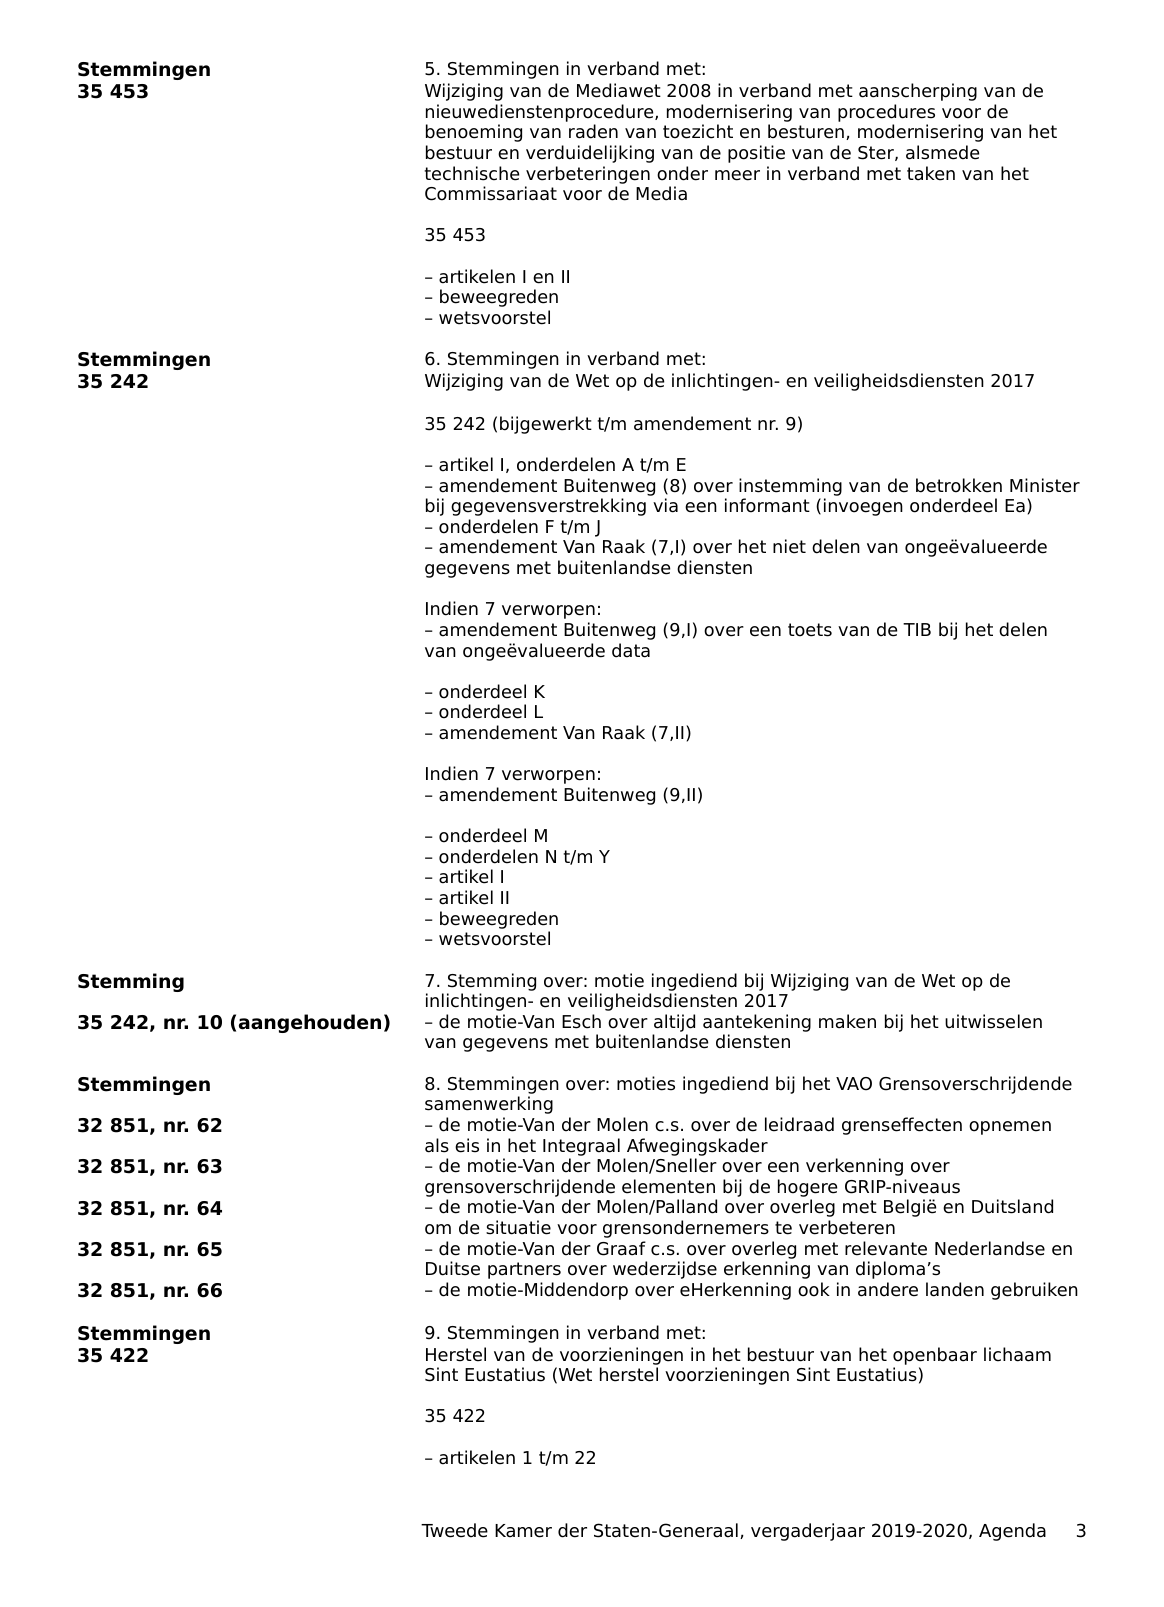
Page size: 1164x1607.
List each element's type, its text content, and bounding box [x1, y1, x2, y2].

table_cell [77, 393, 401, 414]
table_cell [401, 744, 418, 764]
table_cell [418, 806, 1087, 826]
table_cell [401, 538, 418, 579]
table_cell – de motie-Van Esch over altijd aantekening maken bij het uitwisselen van gegevens met buitenlandse diensten [418, 1012, 1087, 1053]
table_cell [77, 455, 401, 476]
table_cell Herstel van de voorzieningen in het bestuur van het openbaar lichaam Sint Eustatius (Wet herstel voorzieningen Sint Eustatius) [418, 1345, 1087, 1386]
table_cell – amendement Van Raak (7,II) [418, 723, 1087, 744]
table_cell 32 851, nr. 65 [77, 1239, 401, 1280]
table_cell [401, 579, 418, 599]
table_cell [77, 434, 401, 455]
table_cell [401, 414, 418, 434]
table_cell Wijziging van de Wet op de inlichtingen- en veiligheidsdiensten 2017 [418, 371, 1087, 393]
table_cell [401, 929, 418, 950]
table_cell [401, 1448, 418, 1468]
table_cell [418, 579, 1087, 599]
table_cell [401, 661, 418, 682]
table_cell – beweegreden [418, 287, 1087, 308]
table_cell Indien 7 verworpen: [418, 764, 1087, 785]
table_cell 35 453 [418, 225, 1087, 246]
table_cell [418, 246, 1087, 267]
table_cell [77, 205, 401, 225]
table_cell [401, 1156, 418, 1197]
table_cell [77, 929, 401, 950]
table_cell [401, 599, 418, 620]
table_cell [401, 723, 418, 744]
table_cell Stemmingen [77, 59, 401, 81]
table_cell [77, 826, 401, 847]
table_cell 35 242 [77, 371, 401, 393]
table_cell 32 851, nr. 66 [77, 1280, 401, 1302]
table_cell 35 242, nr. 10 (aangehouden) [77, 1012, 401, 1053]
table_cell [401, 349, 418, 371]
table_cell [77, 1427, 401, 1448]
table_cell – amendement Van Raak (7,I) over het niet delen van ongeëvalueerde gegevens met buitenlandse diensten [418, 538, 1087, 579]
table_cell 8. Stemmingen over: moties ingediend bij het VAO Grensoverschrijdende samenwerking [418, 1074, 1087, 1115]
table_cell [401, 1427, 418, 1448]
table_cell [418, 744, 1087, 764]
table_cell 35 453 [77, 81, 401, 205]
table_cell – de motie-Van der Molen/Palland over overleg met België en Duitsland om de situatie voor grensondernemers te verbeteren [418, 1198, 1087, 1239]
table_cell 9. Stemmingen in verband met: [418, 1323, 1087, 1344]
table_cell [77, 785, 401, 806]
table_cell [401, 1198, 418, 1239]
table_cell 32 851, nr. 63 [77, 1156, 401, 1197]
table_cell [401, 806, 418, 826]
table_cell [401, 1115, 418, 1156]
table_cell [77, 329, 401, 349]
table_cell [401, 1012, 418, 1053]
table_cell [77, 579, 401, 599]
table_cell – wetsvoorstel [418, 308, 1087, 328]
table_cell [401, 868, 418, 888]
table_cell 35 422 [418, 1406, 1087, 1427]
table_cell [77, 1302, 401, 1323]
table_cell – onderdeel K [418, 682, 1087, 702]
table_cell [401, 205, 418, 225]
table_cell [77, 1448, 401, 1468]
table_cell [401, 703, 418, 723]
table_cell [401, 1239, 418, 1280]
table_cell [77, 806, 401, 826]
table_cell 32 851, nr. 62 [77, 1115, 401, 1156]
table_cell [77, 414, 401, 434]
table_cell – artikel I, onderdelen A t/m E [418, 455, 1087, 476]
table_cell [77, 661, 401, 682]
table_cell – onderdelen N t/m Y [418, 847, 1087, 867]
table_cell [418, 329, 1087, 349]
table_cell 35 422 [77, 1345, 401, 1386]
table_cell [401, 950, 418, 971]
table_cell [401, 1406, 418, 1427]
table_cell [401, 888, 418, 909]
table_cell [77, 620, 401, 661]
table_cell – beweegreden [418, 909, 1087, 929]
table_cell [401, 909, 418, 929]
table_cell [401, 1074, 418, 1115]
table_cell Wijziging van de Mediawet 2008 in verband met aanscherping van de nieuwedienstenprocedure, modernisering van procedures voor de benoeming van raden van toezicht en besturen, modernisering van het bestuur en verduidelijking van de positie van de Ster, alsmede technische verbeteringen onder meer in verband met taken van het Commissariaat voor de Media [418, 81, 1087, 205]
table_cell Stemmingen [77, 349, 401, 371]
table_cell – de motie-Van der Graaf c.s. over overleg met relevante Nederlandse en Duitse partners over wederzijdse erkenning van diploma’s [418, 1239, 1087, 1280]
table_cell [77, 744, 401, 764]
table_cell [401, 764, 418, 785]
table_cell [401, 308, 418, 328]
table_cell [401, 59, 418, 81]
table_cell 7. Stemming over: motie ingediend bij Wijziging van de Wet op de inlichtingen- en veiligheidsdiensten 2017 [418, 971, 1087, 1012]
table_cell [77, 308, 401, 328]
table_cell – wetsvoorstel [418, 929, 1087, 950]
table_cell [401, 517, 418, 537]
table_cell [77, 764, 401, 785]
table_cell [77, 1386, 401, 1406]
table_cell [401, 1345, 418, 1386]
table_cell [77, 599, 401, 620]
table_cell [77, 703, 401, 723]
table_cell [77, 723, 401, 744]
table_cell [77, 246, 401, 267]
table_cell [401, 246, 418, 267]
table_cell [77, 287, 401, 308]
table_cell [77, 950, 401, 971]
table_cell – artikel I [418, 868, 1087, 888]
table_cell [418, 1386, 1087, 1406]
table_cell [418, 393, 1087, 414]
table_cell [77, 225, 401, 246]
table_cell [77, 1053, 401, 1074]
table_cell [401, 826, 418, 847]
table_cell – amendement Buitenweg (8) over instemming van de betrokken Minister bij gegevensverstrekking via een informant (invoegen onderdeel Ea) [418, 476, 1087, 517]
table_cell [77, 476, 401, 517]
table_cell [418, 434, 1087, 455]
table_cell [401, 81, 418, 205]
table_cell – amendement Buitenweg (9,II) [418, 785, 1087, 806]
table_cell [77, 538, 401, 579]
table_cell [401, 225, 418, 246]
table_cell – onderdelen F t/m J [418, 517, 1087, 537]
table_cell [418, 950, 1087, 971]
table_cell [401, 1386, 418, 1406]
table_cell 5. Stemmingen in verband met: [418, 59, 1087, 81]
table_cell [401, 455, 418, 476]
table_cell [401, 371, 418, 393]
table_cell [418, 205, 1087, 225]
table_cell [401, 682, 418, 702]
table_cell [401, 1280, 418, 1302]
table_cell [401, 434, 418, 455]
table_cell – onderdeel M [418, 826, 1087, 847]
table_cell – amendement Buitenweg (9,I) over een toets van de TIB bij het delen van ongeëvalueerde data [418, 620, 1087, 661]
table_cell [77, 909, 401, 929]
table_cell Stemmingen [77, 1074, 401, 1115]
table_cell [418, 1427, 1087, 1448]
table_cell [401, 267, 418, 287]
table_cell [77, 267, 401, 287]
table_cell 35 242 (bijgewerkt t/m amendement nr. 9) [418, 414, 1087, 434]
table_cell [401, 287, 418, 308]
table_cell [401, 1053, 418, 1074]
table_cell [401, 620, 418, 661]
table_cell [401, 971, 418, 1012]
table_cell [401, 1302, 418, 1323]
table_cell – de motie-Middendorp over eHerkenning ook in andere landen gebruiken [418, 1280, 1087, 1302]
table_cell [401, 329, 418, 349]
table_cell 6. Stemmingen in verband met: [418, 349, 1087, 371]
table_cell Indien 7 verworpen: [418, 599, 1087, 620]
table_cell [401, 1323, 418, 1344]
table_cell 32 851, nr. 64 [77, 1198, 401, 1239]
table_cell [418, 1053, 1087, 1074]
table_cell [418, 661, 1087, 682]
table_cell [401, 393, 418, 414]
table_cell [401, 785, 418, 806]
table_cell [401, 476, 418, 517]
table_cell – artikel II [418, 888, 1087, 909]
table_cell [77, 517, 401, 537]
table_cell [418, 1302, 1087, 1323]
table_cell [77, 1406, 401, 1427]
table_cell [77, 868, 401, 888]
table_cell Stemming [77, 971, 401, 1012]
table_cell Stemmingen [77, 1323, 401, 1344]
table_cell [401, 847, 418, 867]
table_cell [77, 888, 401, 909]
table_cell [77, 847, 401, 867]
table_cell – de motie-Van der Molen c.s. over de leidraad grenseffecten opnemen als eis in het Integraal Afwegingskader [418, 1115, 1087, 1156]
table_cell – artikelen 1 t/m 22 [418, 1448, 1087, 1468]
table_cell – de motie-Van der Molen/Sneller over een verkenning over grensoverschrijdende elementen bij de hogere GRIP-niveaus [418, 1156, 1087, 1197]
table_cell – onderdeel L [418, 703, 1087, 723]
table_cell [77, 682, 401, 702]
table_cell – artikelen I en II [418, 267, 1087, 287]
